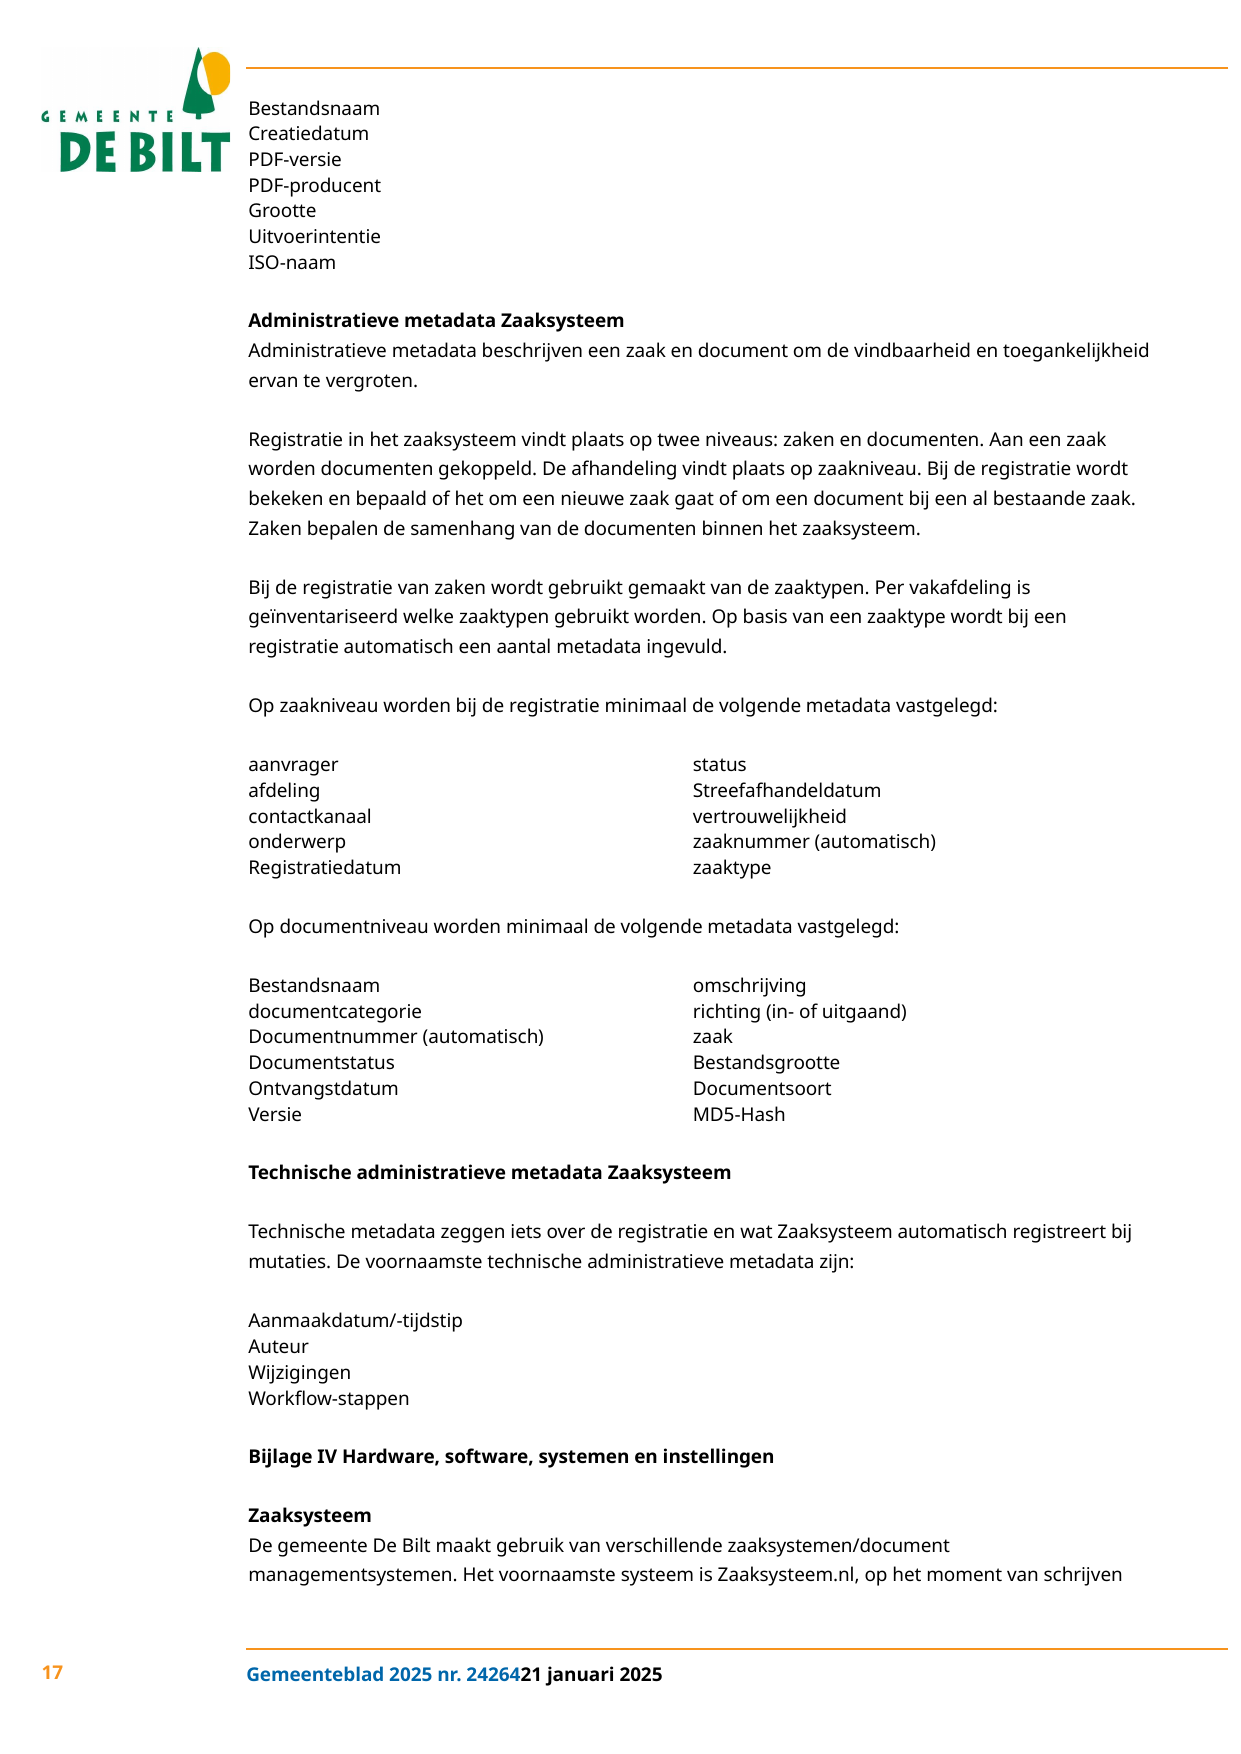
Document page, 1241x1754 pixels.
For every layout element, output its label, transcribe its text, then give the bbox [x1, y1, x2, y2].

table_cell Registratiedatum [248, 855, 693, 880]
text Zaaksysteem [248, 1502, 1152, 1528]
table_header Aanmaakdatum/-tijdstip [248, 1308, 1152, 1333]
table_header Bestandsnaam [248, 972, 693, 998]
table_cell Streefafhandeldatum [693, 777, 1152, 803]
text Administratieve metadata beschrijven een zaak en document om de vindbaarheid en toegankelijkheid ervan te vergroten. [248, 337, 1152, 393]
table_cell onderwerp [248, 829, 693, 854]
picture [41, 47, 231, 172]
table_cell Versie [248, 1101, 693, 1127]
table_cell zaaknummer (automatisch) [693, 829, 1152, 854]
text Technische administratieve metadata Zaaksysteem [248, 1159, 1152, 1185]
table_cell zaak [693, 1024, 1152, 1049]
table_cell zaaktype [693, 855, 1152, 880]
table_cell documentcategorie [248, 998, 693, 1024]
text Administratieve metadata Zaaksysteem [248, 308, 1152, 333]
text Bij de registratie van zaken wordt gebruikt gemaakt van de zaaktypen. Per vakafdeling is geïnventariseerd welke zaaktypen gebruikt worden. Op basis van een zaaktype wordt bij een registratie automatisch een aantal metadata ingevuld. [248, 574, 1152, 659]
table_header status [693, 752, 1152, 777]
table_cell Wijzigingen [248, 1359, 1152, 1385]
table_cell Documentstatus [248, 1050, 693, 1075]
text Registratie in het zaaksysteem vindt plaats op twee niveaus: zaken en documenten. Aan een zaak worden documenten gekoppeld. De afhandeling vindt plaats op zaakniveau. Bij de registratie wordt bekeken en bepaald of het om een nieuwe zaak gaat of om een document bij een al bestaande zaak. Zaken bepalen de samenhang van de documenten binnen het zaaksysteem. [248, 426, 1152, 541]
table_header omschrijving [693, 972, 1152, 998]
table_cell ISO-naam [248, 249, 1152, 275]
table_cell Bestandsgrootte [693, 1050, 1152, 1075]
table_cell PDF-versie [248, 146, 1152, 172]
text Op documentniveau worden minimaal de volgende metadata vastgelegd: [248, 913, 1152, 939]
table_cell Workflow-stappen [248, 1385, 1152, 1410]
table_cell afdeling [248, 777, 693, 803]
table_cell Documentnummer (automatisch) [248, 1024, 693, 1049]
table_cell Creatiedatum [248, 121, 1152, 146]
table_cell richting (in- of uitgaand) [693, 998, 1152, 1024]
text Op zaakniveau worden bij de registratie minimaal de volgende metadata vastgelegd: [248, 692, 1152, 718]
table_cell Uitvoerintentie [248, 224, 1152, 249]
table_cell PDF-producent [248, 172, 1152, 198]
text Technische metadata zeggen iets over de registratie en wat Zaaksysteem automatisch registreert bij mutaties. De voornaamste technische administratieve metadata zijn: [248, 1219, 1152, 1274]
table_cell vertrouwelijkheid [693, 803, 1152, 829]
table_cell Auteur [248, 1333, 1152, 1359]
text De gemeente De Bilt maakt gebruik van verschillende zaaksystemen/document managementsystemen. Het voornaamste systeem is Zaaksysteem.nl, op het moment van schrijven [248, 1532, 1152, 1587]
table_header aanvrager [248, 752, 693, 777]
table_cell MD5-Hash [693, 1101, 1152, 1127]
table_cell Ontvangstdatum [248, 1075, 693, 1101]
table_cell Documentsoort [693, 1075, 1152, 1101]
table_cell Grootte [248, 198, 1152, 223]
table_cell Bestandsnaam [248, 95, 1152, 121]
table_cell contactkanaal [248, 803, 693, 829]
text Bijlage IV Hardware, software, systemen en instellingen [248, 1443, 1152, 1469]
